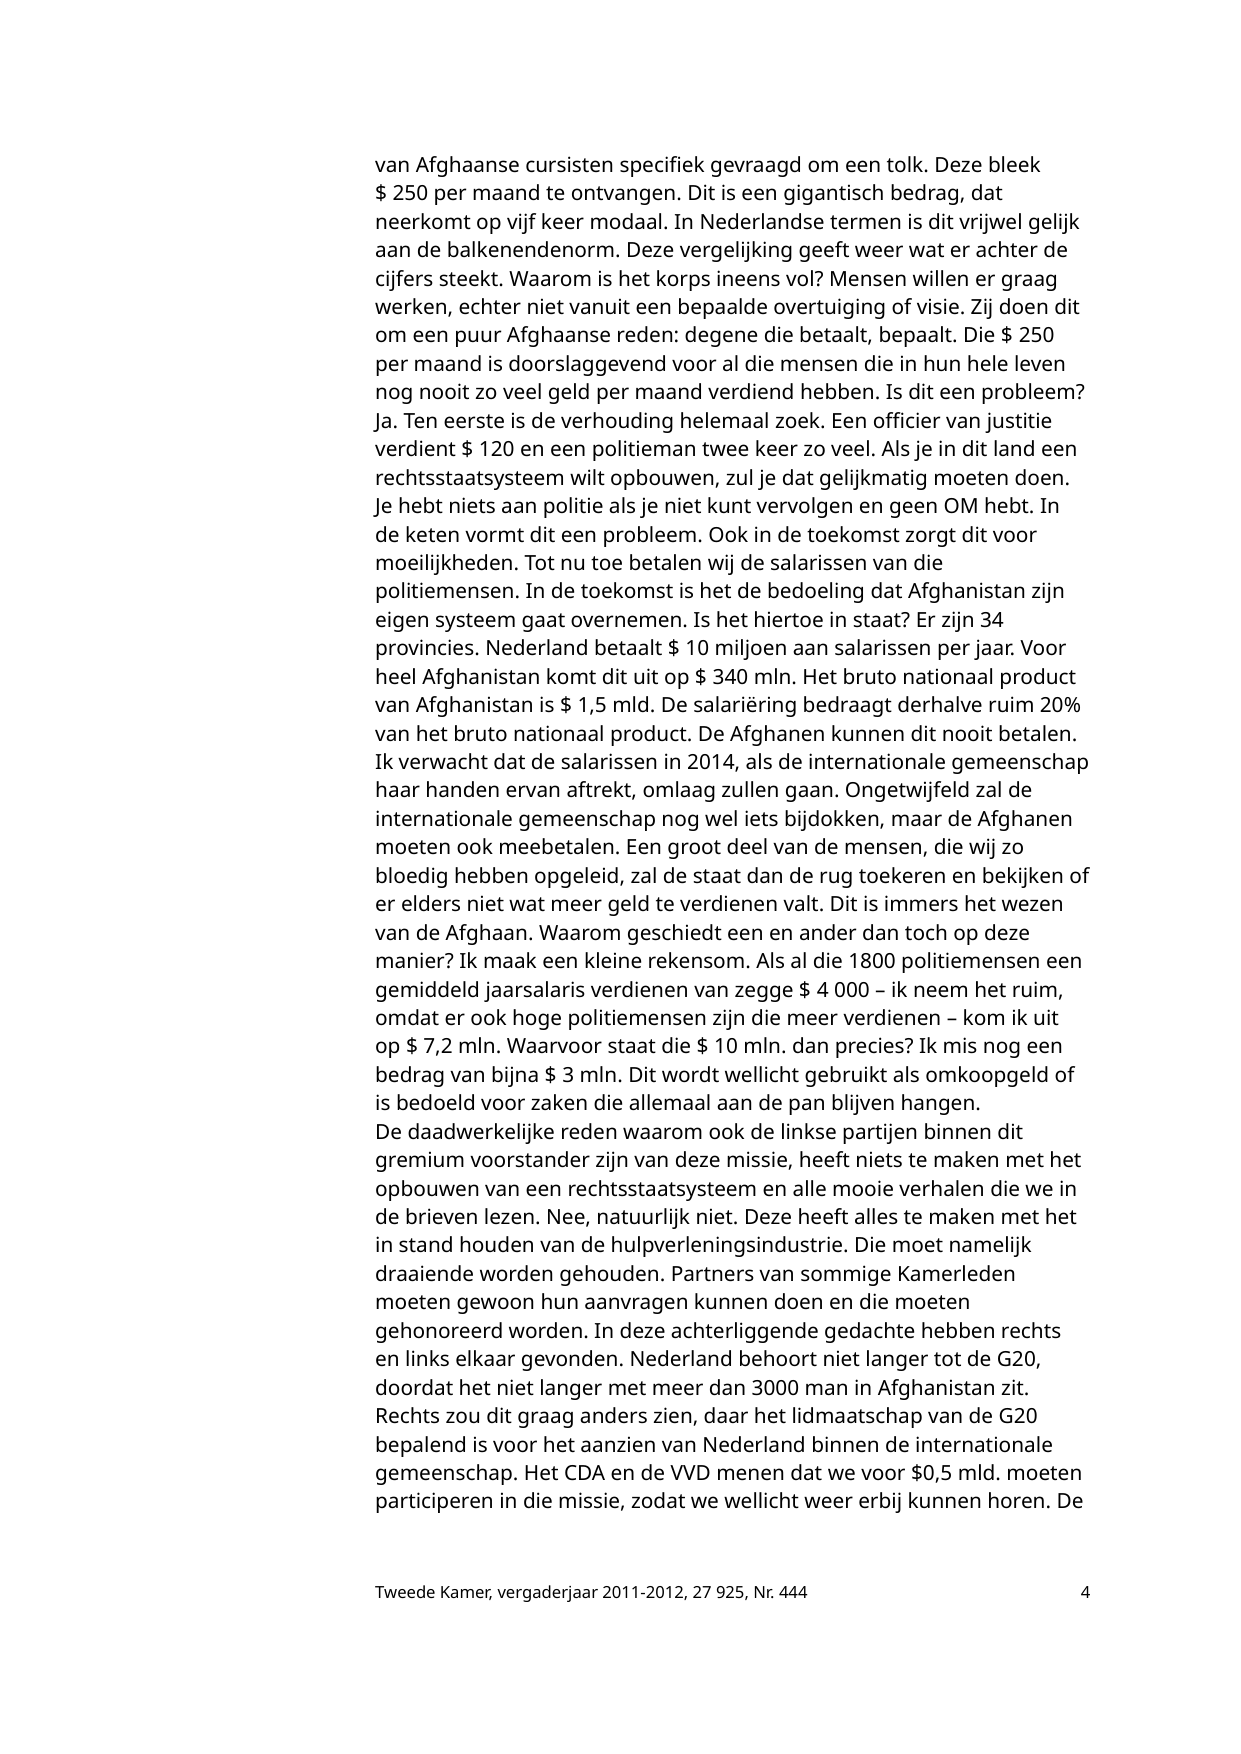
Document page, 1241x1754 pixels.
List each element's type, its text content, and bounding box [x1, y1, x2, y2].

text De daadwerkelijke reden waarom ook de linkse partijen binnen dit gremium voorstander zijn van deze missie, heeft niets te maken met het opbouwen van een rechtsstaatsysteem en alle mooie verhalen die we in de brieven lezen. Nee, natuurlijk niet. Deze heeft alles te maken met het in stand houden van de hulpverleningsindustrie. Die moet namelijk draaiende worden gehouden. Partners van sommige Kamerleden moeten gewoon hun aanvragen kunnen doen en die moeten gehonoreerd worden. In deze achterliggende gedachte hebben rechts en links elkaar gevonden. Nederland behoort niet langer tot de G20, doordat het niet langer met meer dan 3000 man in Afghanistan zit. Rechts zou dit graag anders zien, daar het lidmaatschap van de G20 bepalend is voor het aanzien van Nederland binnen de internationale gemeenschap. Het CDA en de VVD menen dat we voor $0,5 mld. moeten participeren in die missie, zodat we wellicht weer erbij kunnen horen. De [375, 1117, 1090, 1515]
text van Afghaanse cursisten specifiek gevraagd om een tolk. Deze bleek $ 250 per maand te ontvangen. Dit is een gigantisch bedrag, dat neerkomt op vijf keer modaal. In Nederlandse termen is dit vrijwel gelijk aan de balkenendenorm. Deze vergelijking geeft weer wat er achter de cijfers steekt. Waarom is het korps ineens vol? Mensen willen er graag werken, echter niet vanuit een bepaalde overtuiging of visie. Zij doen dit om een puur Afghaanse reden: degene die betaalt, bepaalt. Die $ 250 per maand is doorslaggevend voor al die mensen die in hun hele leven nog nooit zo veel geld per maand verdiend hebben. Is dit een probleem? Ja. Ten eerste is de verhouding helemaal zoek. Een officier van justitie verdient $ 120 en een politieman twee keer zo veel. Als je in dit land een rechtsstaatsysteem wilt opbouwen, zul je dat gelijkmatig moeten doen. Je hebt niets aan politie als je niet kunt vervolgen en geen OM hebt. In de keten vormt dit een probleem. Ook in de toekomst zorgt dit voor moeilijkheden. Tot nu toe betalen wij de salarissen van die politiemensen. In de toekomst is het de bedoeling dat Afghanistan zijn eigen systeem gaat overnemen. Is het hiertoe in staat? Er zijn 34 provincies. Nederland betaalt $ 10 miljoen aan salarissen per jaar. Voor heel Afghanistan komt dit uit op $ 340 mln. Het bruto nationaal product van Afghanistan is $ 1,5 mld. De salariëring bedraagt derhalve ruim 20% van het bruto nationaal product. De Afghanen kunnen dit nooit betalen. Ik verwacht dat de salarissen in 2014, als de internationale gemeenschap haar handen ervan aftrekt, omlaag zullen gaan. Ongetwijfeld zal de internationale gemeenschap nog wel iets bijdokken, maar de Afghanen moeten ook meebetalen. Een groot deel van de mensen, die wij zo bloedig hebben opgeleid, zal de staat dan de rug toekeren en bekijken of er elders niet wat meer geld te verdienen valt. Dit is immers het wezen van de Afghaan. Waarom geschiedt een en ander dan toch op deze manier? Ik maak een kleine rekensom. Als al die 1800 politiemensen een gemiddeld jaarsalaris verdienen van zegge $ 4 000 – ik neem het ruim, omdat er ook hoge politiemensen zijn die meer verdienen – kom ik uit op $ 7,2 mln. Waarvoor staat die $ 10 mln. dan precies? Ik mis nog een bedrag van bijna $ 3 mln. Dit wordt wellicht gebruikt als omkoopgeld of is bedoeld voor zaken die allemaal aan de pan blijven hangen. [375, 150, 1090, 1117]
